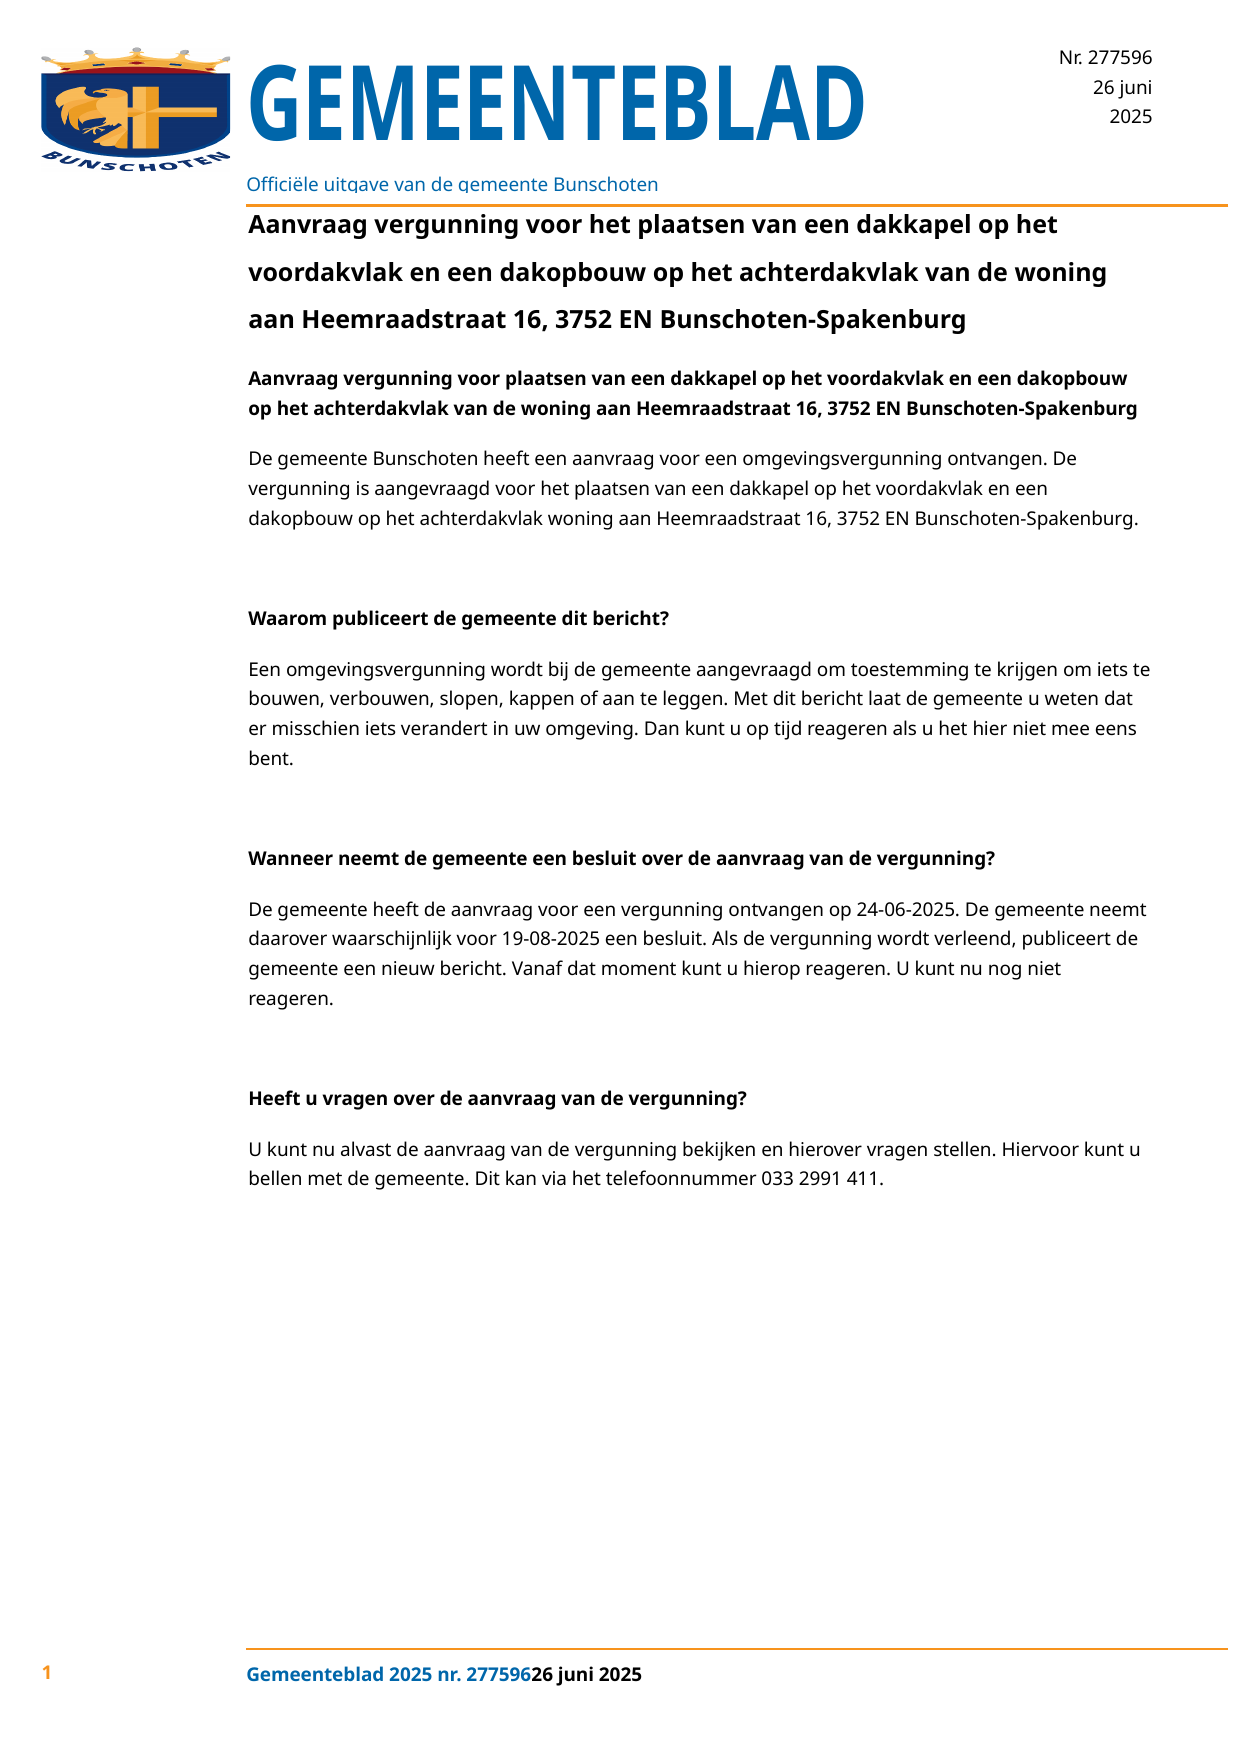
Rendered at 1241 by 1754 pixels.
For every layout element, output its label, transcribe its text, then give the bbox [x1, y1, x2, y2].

picture [41, 47, 231, 172]
text Aanvraag vergunning voor het plaatsen van een dakkapel op het voordakvlak en een dakopbouw op het achterdakvlak van de woning aan Heemraadstraat 16, 3752 EN Bunschoten-Spakenburg [248, 207, 1152, 336]
text Heeft u vragen over de aanvraag van de vergunning? [248, 1086, 1152, 1111]
text Wanneer neemt de gemeente een besluit over de aanvraag van de vergunning? [248, 846, 1152, 871]
text Aanvraag vergunning voor plaatsen van een dakkapel op het voordakvlak en een dakopbouw op het achterdakvlak van de woning aan Heemraadstraat 16, 3752 EN Bunschoten-Spakenburg [248, 366, 1152, 421]
text U kunt nu alvast de aanvraag van de vergunning bekijken en hierover vragen stellen. Hiervoor kunt u bellen met de gemeente. Dit kan via het telefoonnummer 033 2991 411. [248, 1136, 1152, 1191]
text De gemeente Bunschoten heeft een aanvraag voor een omgevingsvergunning ontvangen. De vergunning is aangevraagd voor het plaatsen van een dakkapel op het voordakvlak en een dakopbouw op het achterdakvlak woning aan Heemraadstraat 16, 3752 EN Bunschoten-Spakenburg. [248, 446, 1152, 530]
text Waarom publiceert de gemeente dit bericht? [248, 606, 1152, 631]
text Een omgevingsvergunning wordt bij de gemeente aangevraagd om toestemming te krijgen om iets te bouwen, verbouwen, slopen, kappen of aan te leggen. Met dit bericht laat de gemeente u weten dat er misschien iets verandert in uw omgeving. Dan kunt u op tijd reageren als u het hier niet mee eens bent. [248, 656, 1152, 770]
text De gemeente heeft de aanvraag voor een vergunning ontvangen op 24-06-2025. De gemeente neemt daarover waarschijnlijk voor 19-08-2025 een besluit. Als de vergunning wordt verleend, publiceert de gemeente een nieuw bericht. Vanaf dat moment kunt u hierop reageren. U kunt nu nog niet reageren. [248, 896, 1152, 1010]
